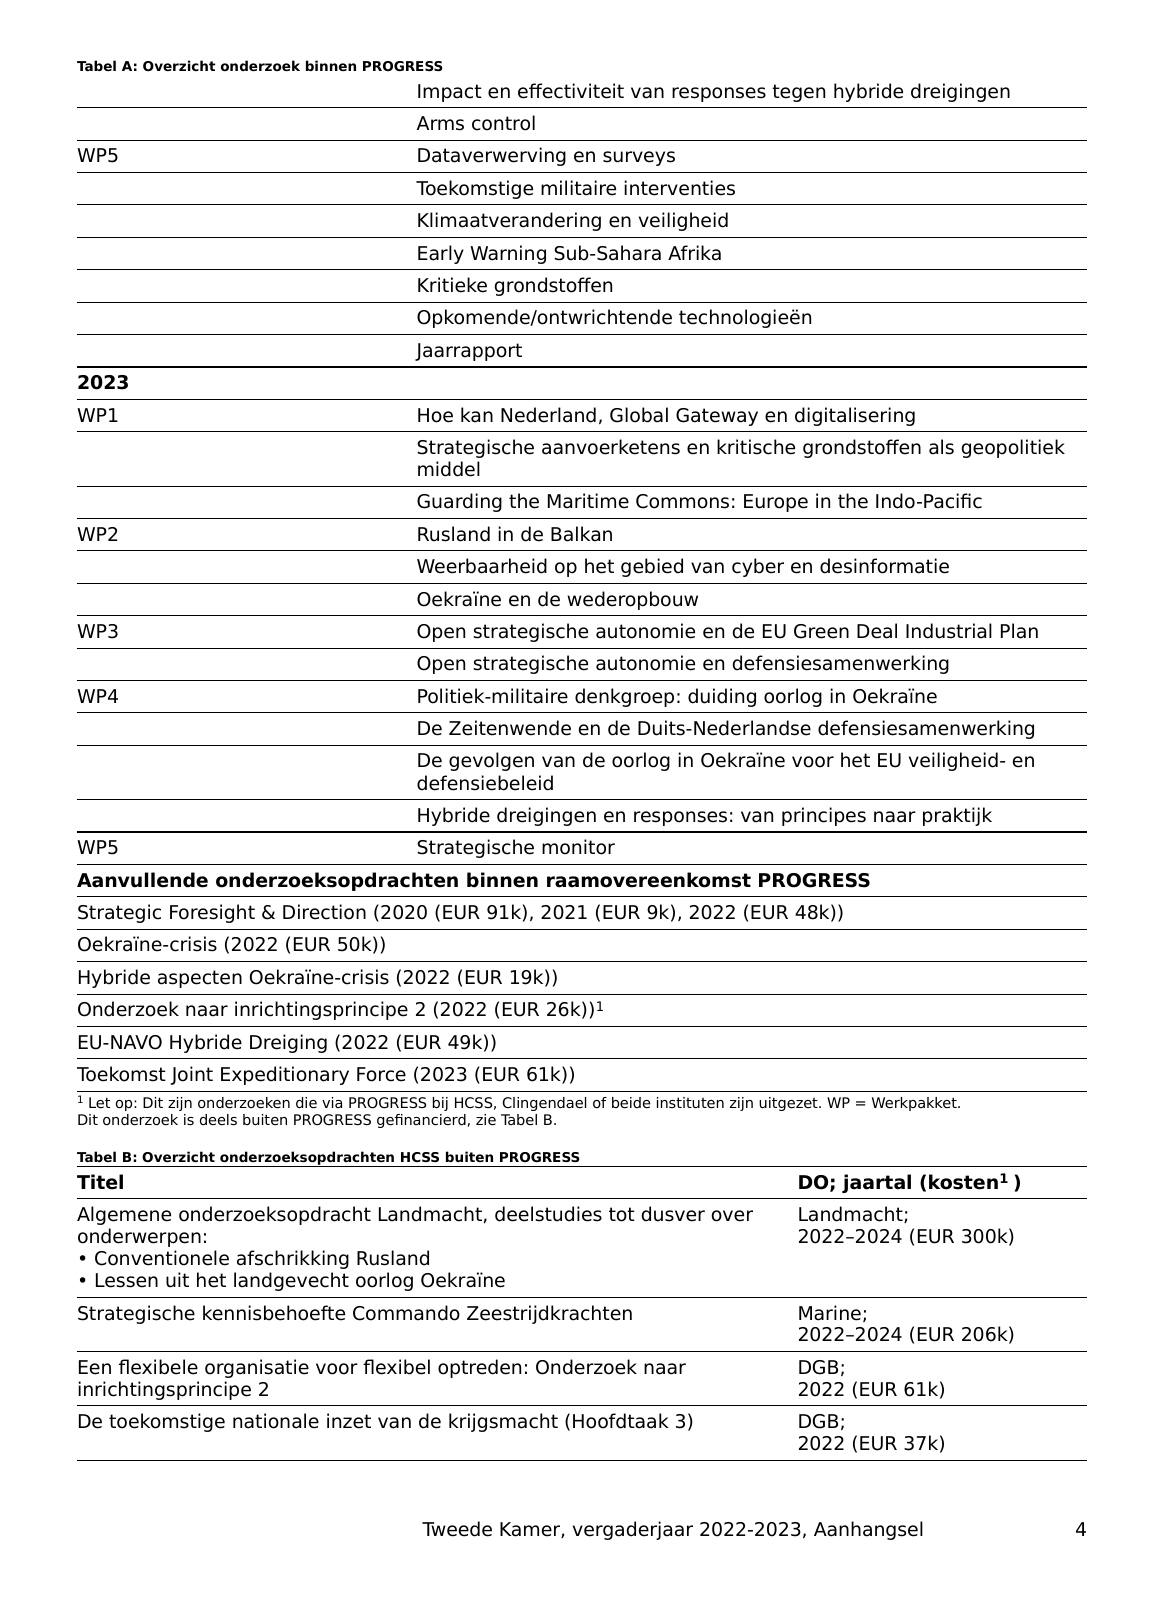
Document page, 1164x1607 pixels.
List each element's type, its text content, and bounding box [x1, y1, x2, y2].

table_cell Toekomst Joint Expeditionary Force (2023 (EUR 61k)) [77, 1059, 1087, 1091]
table_cell [77, 551, 410, 583]
table_cell DO; jaartal (kosten1) [791, 1167, 1087, 1198]
table_header Tabel A: Overzicht onderzoek binnen PROGRESS [77, 59, 1087, 75]
table_cell Hybride dreigingen en responses: van principes naar praktijk [410, 800, 1087, 831]
table_cell WP3 [77, 616, 410, 647]
table_cell Weerbaarheid op het gebied van cyber en desinformatie [410, 551, 1087, 583]
table_cell WP2 [77, 519, 410, 550]
table_cell 2023 [77, 368, 1087, 399]
table_cell [77, 238, 410, 269]
table_cell Strategische aanvoerketens en kritische grondstoffen als geopolitiek middel [410, 432, 1087, 486]
table_cell [77, 205, 410, 237]
table_cell WP5 [77, 833, 410, 864]
table_cell WP1 [77, 400, 410, 431]
table_cell Onderzoek naar inrichtingsprincipe 2 (2022 (EUR 26k))1 [77, 995, 1087, 1026]
table_cell WP5 [77, 141, 410, 172]
table_cell Toekomstige militaire interventies [410, 173, 1087, 204]
table_cell WP4 [77, 681, 410, 712]
table_cell Landmacht; 2022–2024 (EUR 300k) [791, 1199, 1087, 1297]
table_cell DGB; 2022 (EUR 61k) [791, 1352, 1087, 1405]
table_cell Oekraïne en de wederopbouw [410, 584, 1087, 615]
table_cell Strategische monitor [410, 833, 1087, 864]
table_cell Marine; 2022–2024 (EUR 206k) [791, 1298, 1087, 1351]
table_cell Algemene onderzoeksopdracht Landmacht, deelstudies tot dusver over onderwerpen: • Conventionele afschrikking Rusland • Lessen uit het landgevecht oorlog Oekraïne [77, 1199, 791, 1297]
table_cell De gevolgen van de oorlog in Oekraïne voor het EU veiligheid- en defensiebeleid [410, 746, 1087, 799]
table_cell Impact en effectiviteit van responses tegen hybride dreigingen [410, 75, 1087, 107]
table_cell Aanvullende onderzoeksopdrachten binnen raamovereenkomst PROGRESS [77, 865, 1087, 896]
table_cell [77, 713, 410, 745]
table_cell Dataverwerving en surveys [410, 141, 1087, 172]
table_cell [77, 335, 410, 366]
table_cell Open strategische autonomie en defensiesamenwerking [410, 649, 1087, 680]
table_cell [77, 432, 410, 486]
table_cell Open strategische autonomie en de EU Green Deal Industrial Plan [410, 616, 1087, 647]
table_cell Titel [77, 1167, 791, 1198]
table_cell [77, 649, 410, 680]
table_cell [77, 584, 410, 615]
table_cell Strategische kennisbehoefte Commando Zeestrijdkrachten [77, 1298, 791, 1351]
table_cell De Zeitenwende en de Duits-Nederlandse defensiesamenwerking [410, 713, 1087, 745]
table_cell [77, 746, 410, 799]
table_cell [77, 487, 410, 518]
table_cell Kritieke grondstoffen [410, 270, 1087, 302]
table_cell 1 Let op: Dit zijn onderzoeken die via PROGRESS bij HCSS, Clingendael of beide instituten zijn uitgezet. WP = Werkpakket. Dit onderzoek is deels buiten PROGRESS gefinancierd, zie Tabel B. [77, 1092, 1087, 1128]
table_cell De toekomstige nationale inzet van de krijgsmacht (Hoofdtaak 3) [77, 1406, 791, 1460]
table_cell [77, 270, 410, 302]
table_cell Guarding the Maritime Commons: Europe in the Indo-Pacific [410, 487, 1087, 518]
table_cell EU-NAVO Hybride Dreiging (2022 (EUR 49k)) [77, 1027, 1087, 1058]
table_cell Opkomende/ontwrichtende technologieën [410, 303, 1087, 334]
table_cell Oekraïne-crisis (2022 (EUR 50k)) [77, 930, 1087, 961]
table_cell Hybride aspecten Oekraïne-crisis (2022 (EUR 19k)) [77, 962, 1087, 993]
table_cell Een flexibele organisatie voor flexibel optreden: Onderzoek naar inrichtingsprincipe 2 [77, 1352, 791, 1405]
table_cell Klimaatverandering en veiligheid [410, 205, 1087, 237]
table_cell Strategic Foresight & Direction (2020 (EUR 91k), 2021 (EUR 9k), 2022 (EUR 48k)) [77, 897, 1087, 929]
table_cell Jaarrapport [410, 335, 1087, 366]
table_cell [77, 173, 410, 204]
table_cell [77, 303, 410, 334]
table_cell Politiek-militaire denkgroep: duiding oorlog in Oekraïne [410, 681, 1087, 712]
table_cell Arms control [410, 108, 1087, 139]
table_cell [77, 108, 410, 139]
table_cell [77, 800, 410, 831]
table_cell Early Warning Sub-Sahara Afrika [410, 238, 1087, 269]
table_cell Rusland in de Balkan [410, 519, 1087, 550]
table_cell [77, 75, 410, 107]
table_header Tabel B: Overzicht onderzoeksopdrachten HCSS buiten PROGRESS [77, 1150, 1087, 1166]
table_cell DGB; 2022 (EUR 37k) [791, 1406, 1087, 1460]
table_cell Hoe kan Nederland, Global Gateway en digitalisering [410, 400, 1087, 431]
